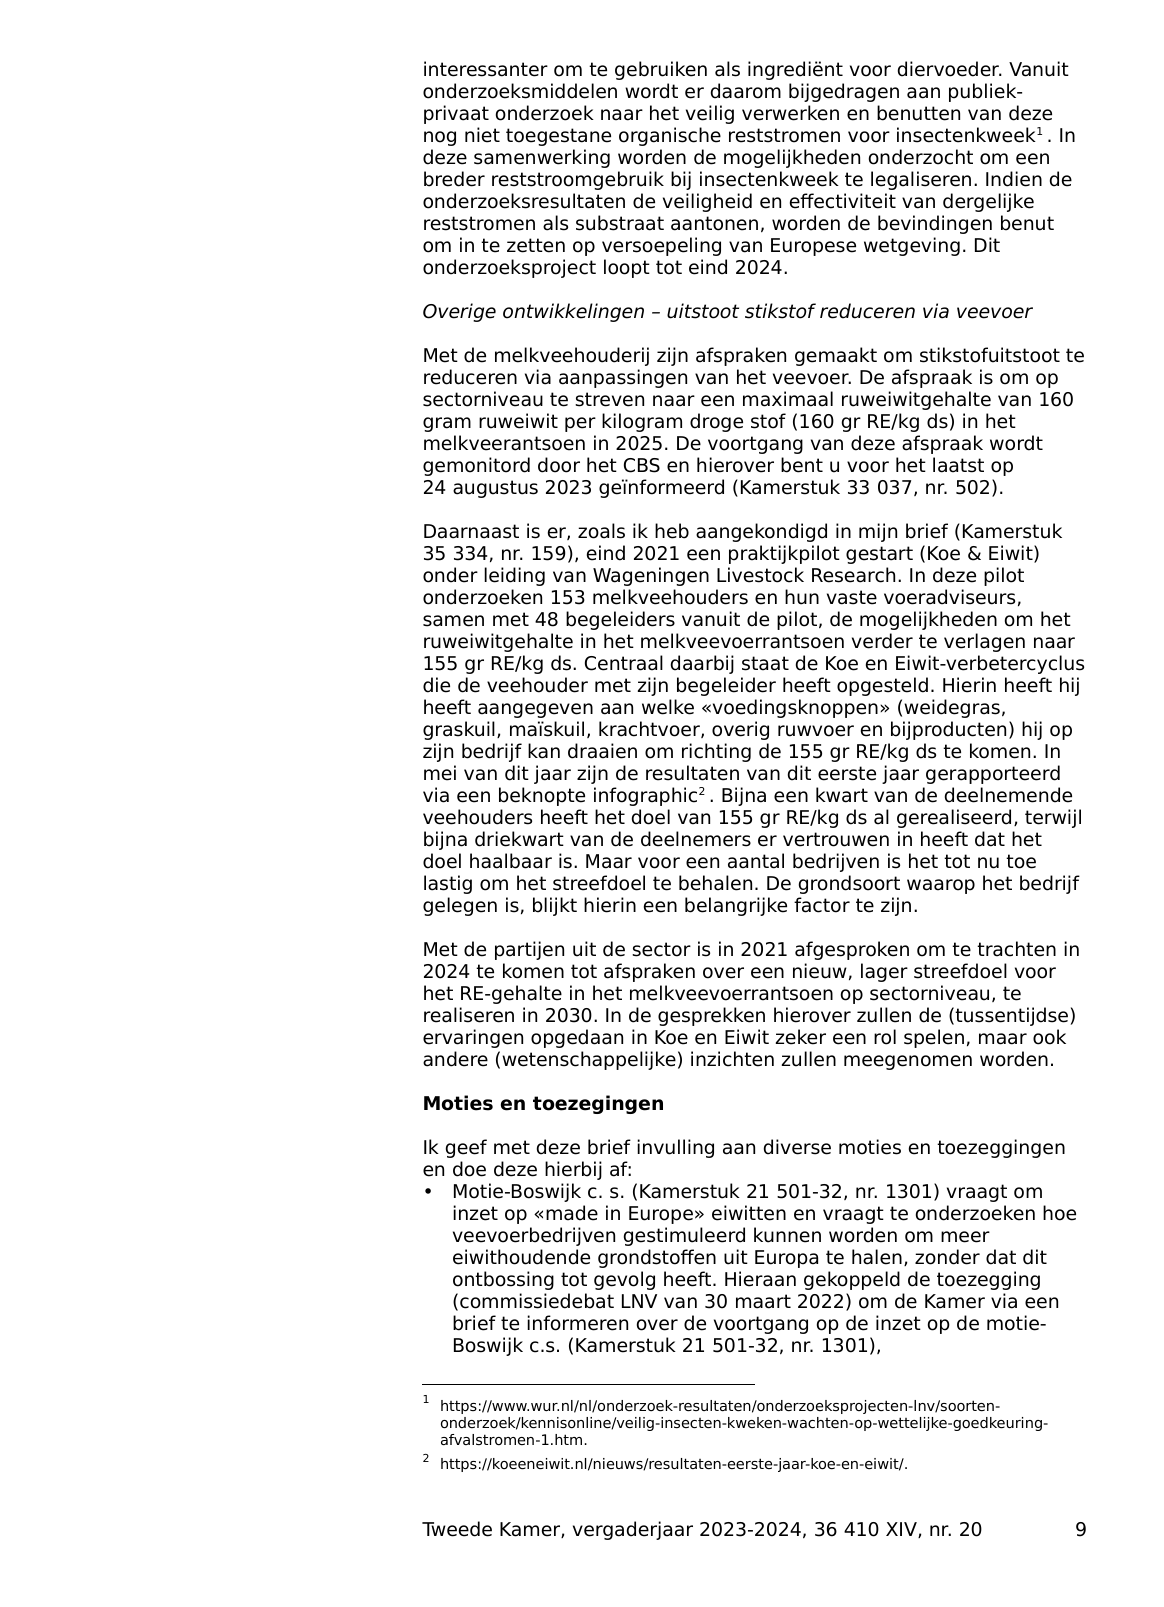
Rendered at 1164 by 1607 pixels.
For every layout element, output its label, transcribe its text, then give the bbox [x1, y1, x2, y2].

subtitle Moties en toezegingen [422, 1093, 1087, 1115]
text interessanter om te gebruiken als ingrediënt voor diervoeder. Vanuit onderzoeksmiddelen wordt er daarom bijgedragen aan publiek-privaat onderzoek naar het veilig verwerken en benutten van deze nog niet toegestane organische reststromen voor insectenkweek. In deze samenwerking worden de mogelijkheden onderzocht om een breder reststroomgebruik bij insectenkweek te legaliseren. Indien de onderzoeksresultaten de veiligheid en effectiviteit van dergelijke reststromen als substraat aantonen, worden de bevindingen benut om in te zetten op versoepeling van Europese wetgeving. Dit onderzoeksproject loopt tot eind 2024. [422, 59, 1087, 279]
text • Motie-Boswijk c. s. (Kamerstuk 21 501-32, nr. 1301) vraagt om inzet op «made in Europe» eiwitten en vraagt te onderzoeken hoe veevoerbedrijven gestimuleerd kunnen worden om meer eiwithoudende grondstoffen uit Europa te halen, zonder dat dit ontbossing tot gevolg heeft. Hieraan gekoppeld de toezegging (commissiedebat LNV van 30 maart 2022) om de Kamer via een brief te informeren over de voortgang op de inzet op de motie-Boswijk c.s. (Kamerstuk 21 501-32, nr. 1301), [422, 1181, 1087, 1357]
text https://koeeneiwit.nl/nieuws/resultaten-eerste-jaar-koe-en-eiwit/. [422, 1452, 1087, 1474]
text Met de melkveehouderij zijn afspraken gemaakt om stikstofuitstoot te reduceren via aanpassingen van het veevoer. De afspraak is om op sectorniveau te streven naar een maximaal ruweiwitgehalte van 160 gram ruweiwit per kilogram droge stof (160 gr RE/kg ds) in het melkveerantsoen in 2025. De voortgang van deze afspraak wordt gemonitord door het CBS en hierover bent u voor het laatst op 24 augustus 2023 geïnformeerd (Kamerstuk 33 037, nr. 502). [422, 345, 1087, 499]
text https://www.wur.nl/nl/onderzoek-resultaten/onderzoeksprojecten-lnv/soorten-onderzoek/kennisonline/veilig-insecten-kweken-wachten-op-wettelijke-goedkeuring-afvalstromen-1.htm. [422, 1393, 1087, 1449]
text Ik geef met deze brief invulling aan diverse moties en toezeggingen en doe deze hierbij af: [422, 1137, 1087, 1181]
text Met de partijen uit de sector is in 2021 afgesproken om te trachten in 2024 te komen tot afspraken over een nieuw, lager streefdoel voor het RE-gehalte in het melkveevoerrantsoen op sectorniveau, te realiseren in 2030. In de gesprekken hierover zullen de (tussentijdse) ervaringen opgedaan in Koe en Eiwit zeker een rol spelen, maar ook andere (wetenschappelijke) inzichten zullen meegenomen worden. [422, 939, 1087, 1071]
subtitle Overige ontwikkelingen – uitstoot stikstof reduceren via veevoer [422, 301, 1087, 323]
text Daarnaast is er, zoals ik heb aangekondigd in mijn brief (Kamerstuk 35 334, nr. 159), eind 2021 een praktijkpilot gestart (Koe & Eiwit) onder leiding van Wageningen Livestock Research. In deze pilot onderzoeken 153 melkveehouders en hun vaste voeradviseurs, samen met 48 begeleiders vanuit de pilot, de mogelijkheden om het ruweiwitgehalte in het melkveevoerrantsoen verder te verlagen naar 155 gr RE/kg ds. Centraal daarbij staat de Koe en Eiwit-verbetercyclus die de veehouder met zijn begeleider heeft opgesteld. Hierin heeft hij heeft aangegeven aan welke «voedingsknoppen» (weidegras, graskuil, maïskuil, krachtvoer, overig ruwvoer en bijproducten) hij op zijn bedrijf kan draaien om richting de 155 gr RE/kg ds te komen. In mei van dit jaar zijn de resultaten van dit eerste jaar gerapporteerd via een beknopte infographic. Bijna een kwart van de deelnemende veehouders heeft het doel van 155 gr RE/kg ds al gerealiseerd, terwijl bijna driekwart van de deelnemers er vertrouwen in heeft dat het doel haalbaar is. Maar voor een aantal bedrijven is het tot nu toe lastig om het streefdoel te behalen. De grondsoort waarop het bedrijf gelegen is, blijkt hierin een belangrijke factor te zijn. [422, 521, 1087, 917]
